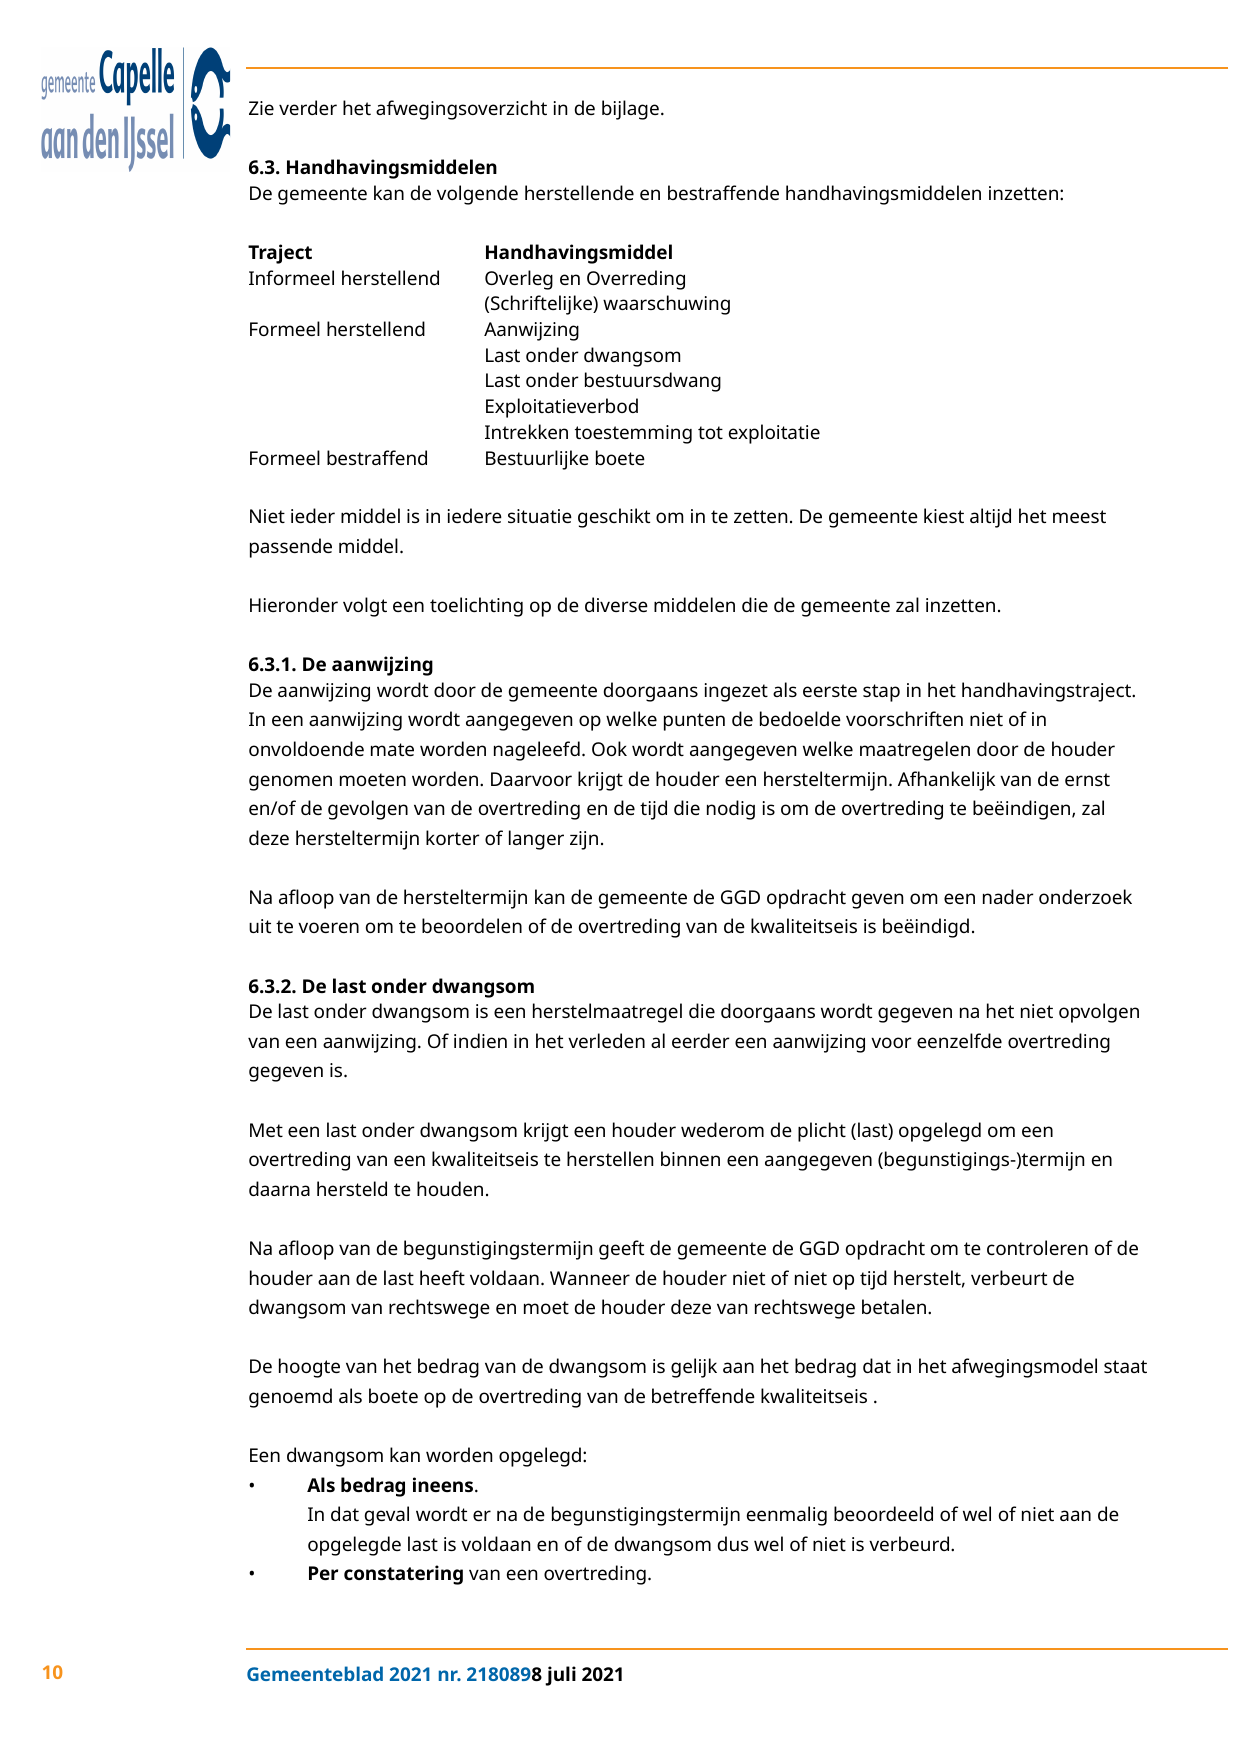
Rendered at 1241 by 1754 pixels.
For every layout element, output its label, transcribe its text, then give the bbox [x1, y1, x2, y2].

text Na afloop van de begunstigingstermijn geeft de gemeente de GGD opdracht om te controleren of de houder aan de last heeft voldaan. Wanneer de houder niet of niet op tijd herstelt, verbeurt de dwangsom van rechtswege en moet de houder deze van rechtswege betalen. [248, 1235, 1152, 1320]
table_cell Exploitatieverbod [484, 393, 1152, 419]
text De aanwijzing wordt door de gemeente doorgaans ingezet als eerste stap in het handhavingstraject. In een aanwijzing wordt aangegeven op welke punten de bedoelde voorschriften niet of in onvoldoende mate worden nageleefd. Ook wordt aangegeven welke maatregelen door de houder genomen moeten worden. Daarvoor krijgt de houder een hersteltermijn. Afhankelijk van de ernst en/of de gevolgen van de overtreding en de tijd die nodig is om de overtreding te beëindigen, zal deze hersteltermijn korter of langer zijn. [248, 677, 1152, 851]
text Na afloop van de hersteltermijn kan de gemeente de GGD opdracht geven om een nader onderzoek uit te voeren om te beoordelen of de overtreding van de kwaliteitseis is beëindigd. [248, 884, 1152, 939]
text Zie verder het afwegingsoverzicht in de bijlage. [248, 95, 1152, 121]
text De last onder dwangsom is een herstelmaatregel die doorgaans wordt gegeven na het niet opvolgen van een aanwijzing. Of indien in het verleden al eerder een aanwijzing voor eenzelfde overtreding gegeven is. [248, 998, 1152, 1083]
table_cell Informeel herstellend [248, 265, 484, 316]
text De hoogte van het bedrag van de dwangsom is gelijk aan het bedrag dat in het afwegingsmodel staat genoemd als boete op de overtreding van de betreffende kwaliteitseis . [248, 1353, 1152, 1409]
text Niet ieder middel is in iedere situatie geschikt om in te zetten. De gemeente kiest altijd het meest passende middel. [248, 503, 1152, 559]
list In dat geval wordt er na de begunstigingstermijn eenmalig beoordeeld of wel of niet aan de opgelegde last is voldaan en of de dwangsom dus wel of niet is verbeurd. [248, 1501, 1152, 1557]
table_cell Formeel herstellend [248, 316, 484, 445]
text De gemeente kan de volgende herstellende en bestraffende handhavingsmiddelen inzetten: [248, 180, 1152, 205]
text Een dwangsom kan worden opgelegd: [248, 1442, 1152, 1468]
text 6.3. Handhavingsmiddelen [248, 154, 1152, 180]
text 6.3.2. De last onder dwangsom [248, 973, 1152, 998]
table_cell Overleg en Overreding [484, 265, 1152, 290]
table_header Traject [248, 239, 484, 265]
table_cell Bestuurlijke boete [484, 445, 1152, 471]
table_cell (Schriftelijke) waarschuwing [484, 290, 1152, 316]
text Hieronder volgt een toelichting op de diverse middelen die de gemeente zal inzetten. [248, 592, 1152, 618]
table_header Handhavingsmiddel [484, 239, 1152, 265]
table_cell Last onder bestuursdwang [484, 368, 1152, 393]
table_cell Intrekken toestemming tot exploitatie [484, 419, 1152, 445]
table_cell Aanwijzing [484, 316, 1152, 342]
text Met een last onder dwangsom krijgt een houder wederom de plicht (last) opgelegd om een overtreding van een kwaliteitseis te herstellen binnen een aangegeven (begunstigings-)termijn en daarna hersteld te houden. [248, 1117, 1152, 1202]
table_cell Last onder dwangsom [484, 342, 1152, 368]
table_cell Formeel bestraffend [248, 445, 484, 471]
list Per constatering van een overtreding. [248, 1561, 1152, 1586]
text 6.3.1. De aanwijzing [248, 651, 1152, 677]
list Als bedrag ineens. [248, 1472, 1152, 1498]
picture [41, 47, 231, 172]
